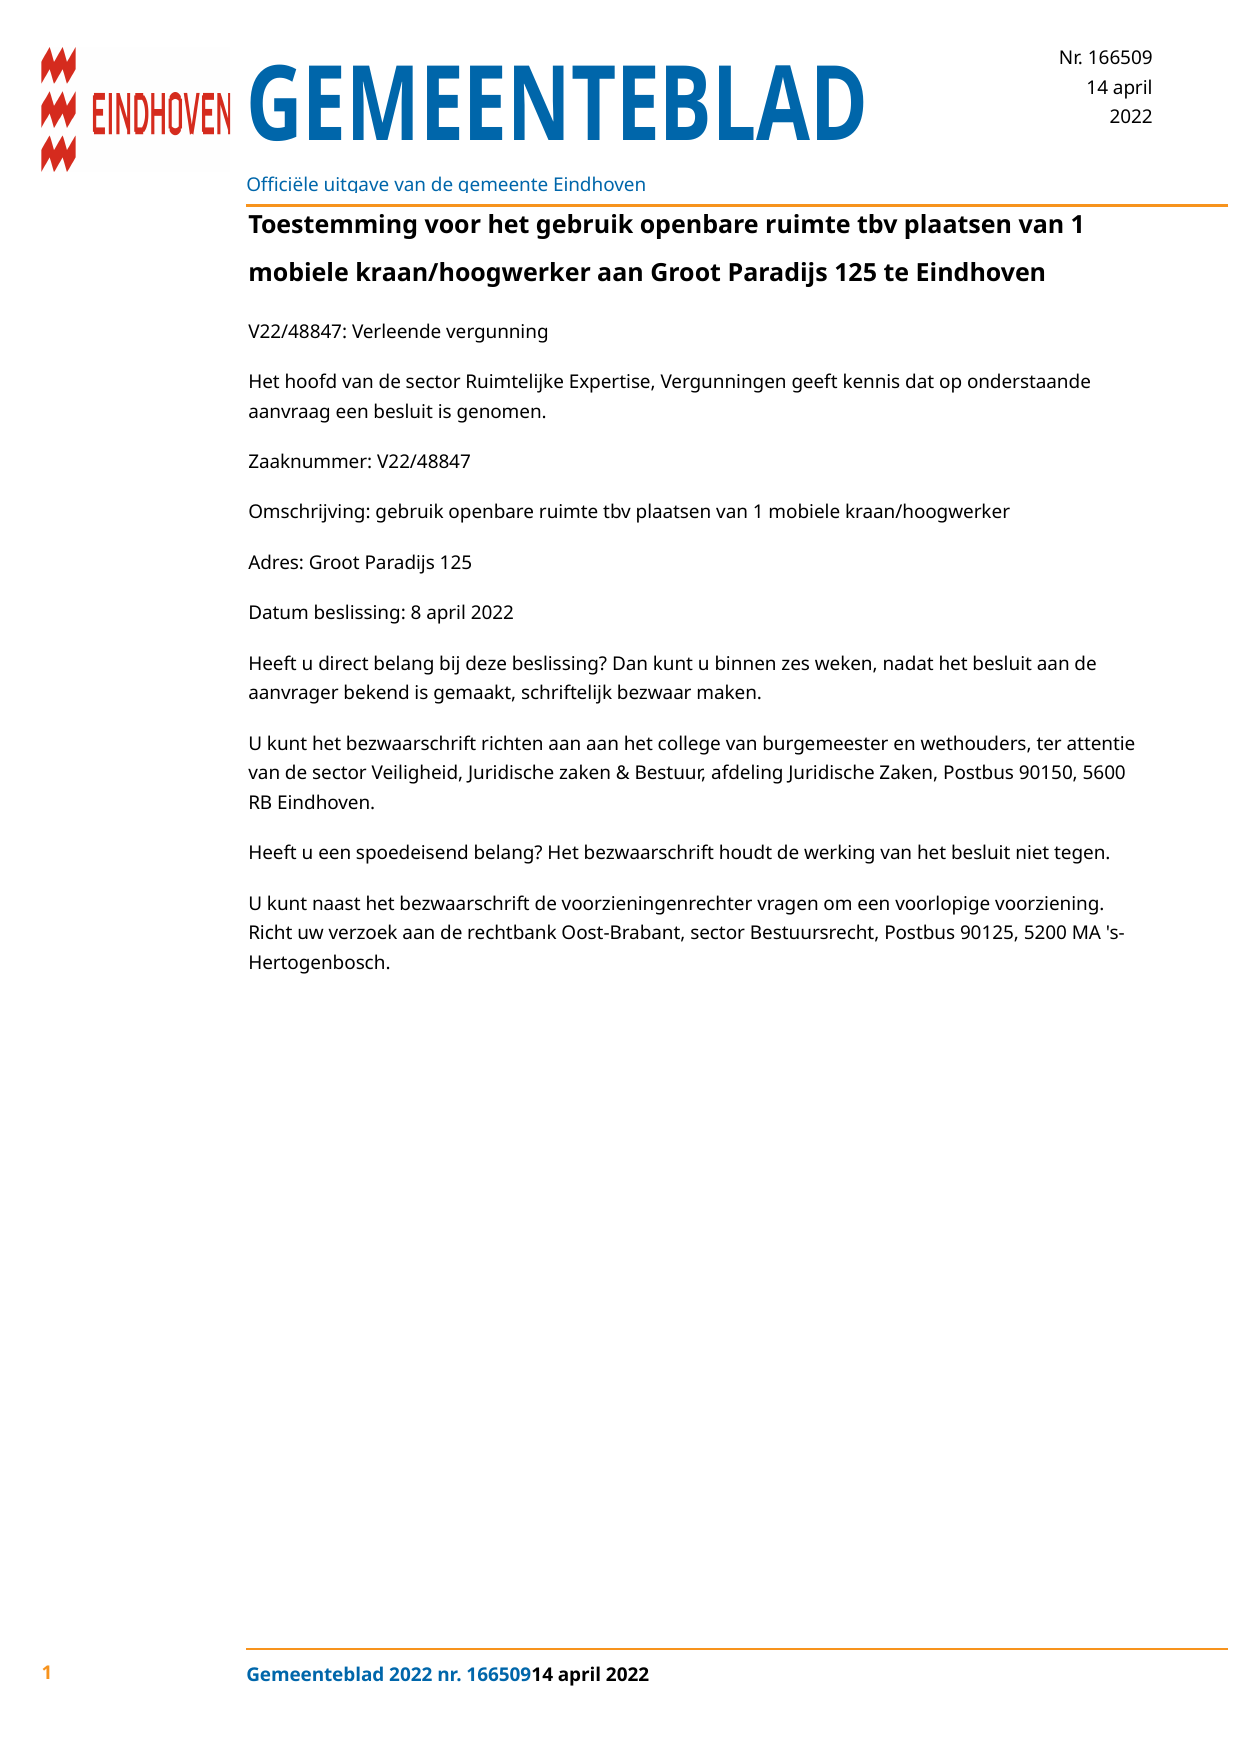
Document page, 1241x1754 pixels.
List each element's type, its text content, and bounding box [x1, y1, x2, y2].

text U kunt het bezwaarschrift richten aan aan het college van burgemeester en wethouders, ter attentie van de sector Veiligheid, Juridische zaken & Bestuur, afdeling Juridische Zaken, Postbus 90150, 5600 RB Eindhoven. [248, 730, 1152, 815]
text Toestemming voor het gebruik openbare ruimte tbv plaatsen van 1 mobiele kraan/hoogwerker aan Groot Paradijs 125 te Eindhoven [248, 207, 1152, 288]
text Heeft u een spoedeisend belang? Het bezwaarschrift houdt de werking van het besluit niet tegen. [248, 839, 1152, 865]
text Het hoofd van de sector Ruimtelijke Expertise, Vergunningen geeft kennis dat op onderstaande aanvraag een besluit is genomen. [248, 368, 1152, 424]
text Omschrijving: gebruik openbare ruimte tbv plaatsen van 1 mobiele kraan/hoogwerker [248, 499, 1152, 524]
text Adres: Groot Paradijs 125 [248, 549, 1152, 575]
text V22/48847: Verleende vergunning [248, 318, 1152, 344]
picture [41, 47, 231, 172]
text Zaaknummer: V22/48847 [248, 448, 1152, 474]
text U kunt naast het bezwaarschrift de voorzieningenrechter vragen om een voorlopige voorziening. Richt uw verzoek aan de rechtbank Oost-Brabant, sector Bestuursrecht, Postbus 90125, 5200 MA 's-Hertogenbosch. [248, 890, 1152, 975]
text Datum beslissing: 8 april 2022 [248, 599, 1152, 625]
text Heeft u direct belang bij deze beslissing? Dan kunt u binnen zes weken, nadat het besluit aan de aanvrager bekend is gemaakt, schriftelijk bezwaar maken. [248, 650, 1152, 705]
